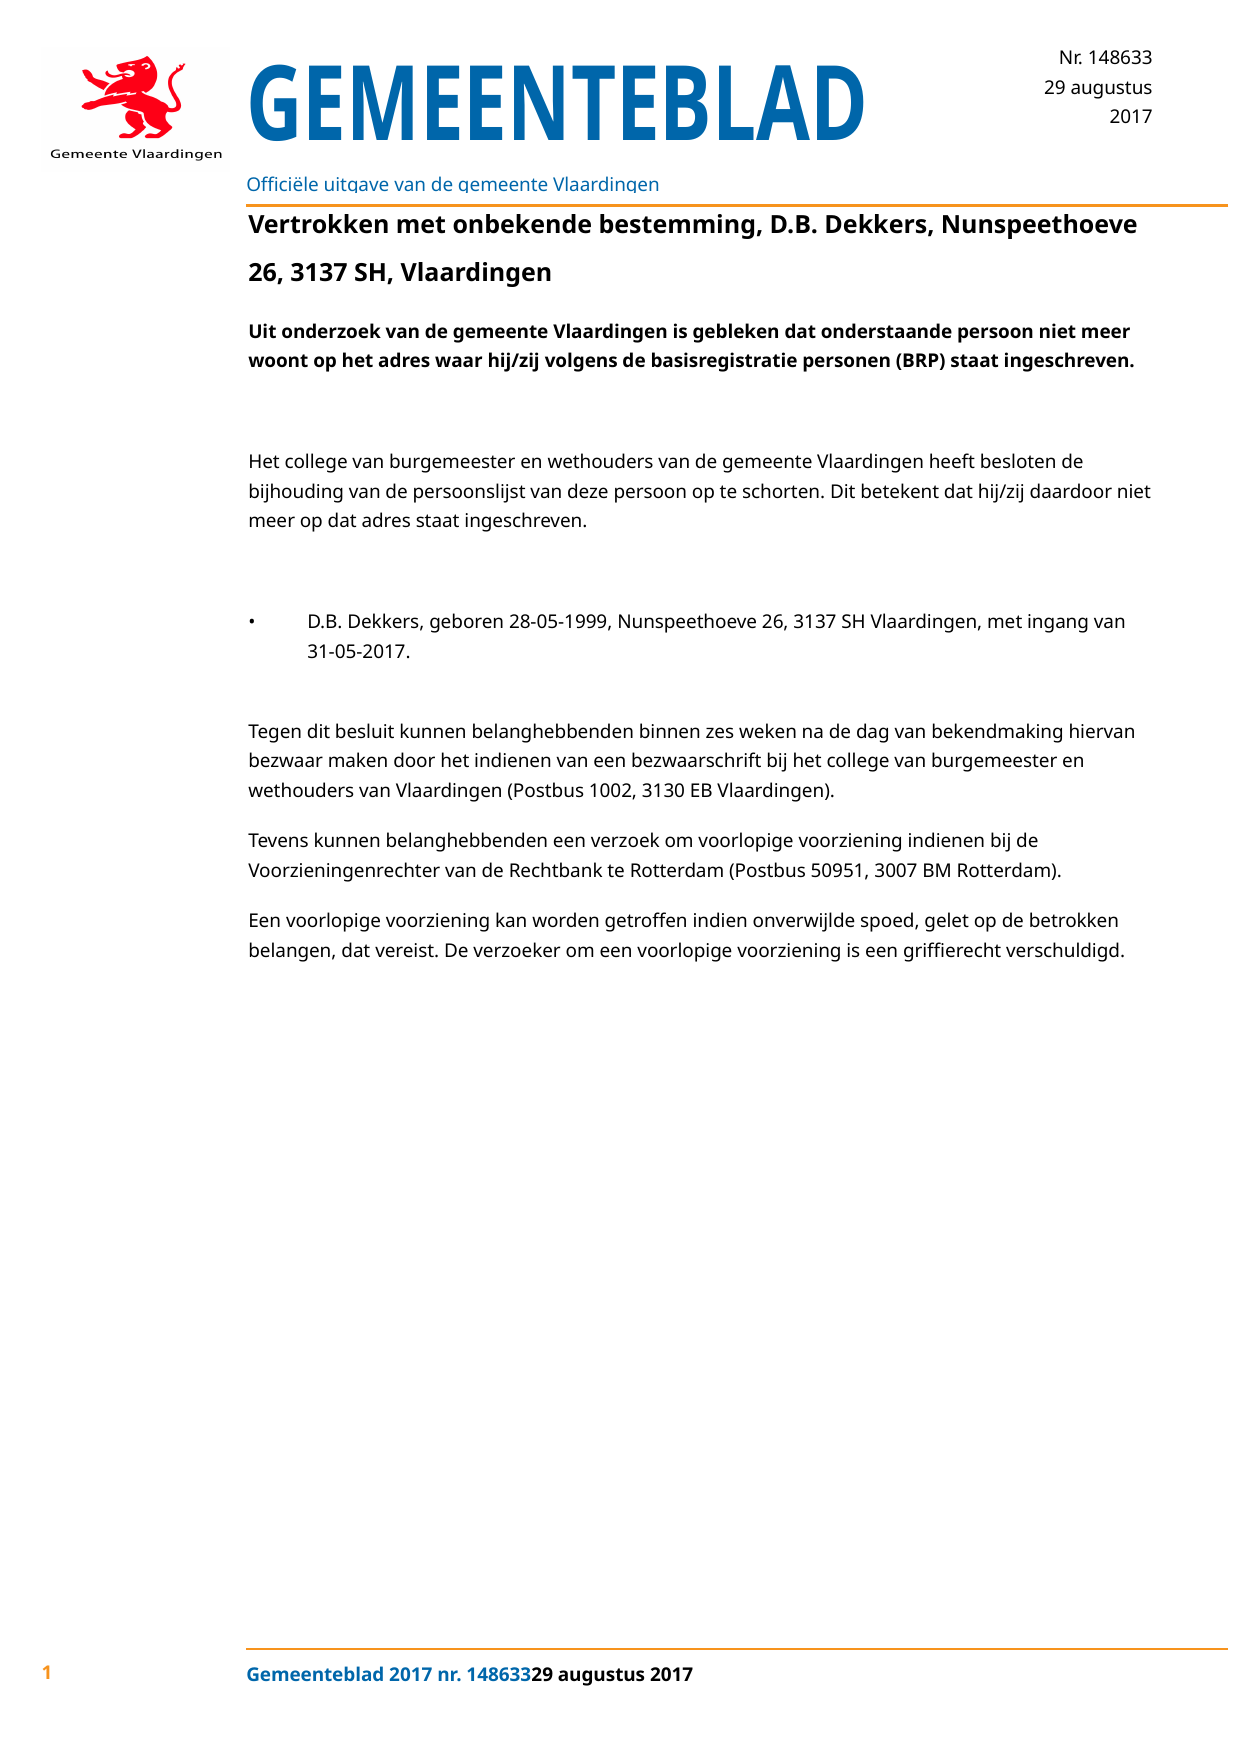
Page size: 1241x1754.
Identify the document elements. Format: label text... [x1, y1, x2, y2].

text Tegen dit besluit kunnen belanghebbenden binnen zes weken na de dag van bekendmaking hiervan bezwaar maken door het indienen van een bezwaarschrift bij het college van burgemeester en wethouders van Vlaardingen (Postbus 1002, 3130 EB Vlaardingen). [248, 718, 1152, 803]
text Tevens kunnen belanghebbenden een verzoek om voorlopige voorziening indienen bij de Voorzieningenrechter van de Rechtbank te Rotterdam (Postbus 50951, 3007 BM Rotterdam). [248, 827, 1152, 883]
text Het college van burgemeester en wethouders van de gemeente Vlaardingen heeft besloten de bijhouding van de persoonslijst van deze persoon op te schorten. Dit betekent dat hij/zij daardoor niet meer op dat adres staat ingeschreven. [248, 448, 1152, 533]
text Een voorlopige voorziening kan worden getroffen indien onverwijlde spoed, gelet op de betrokken belangen, dat vereist. De verzoeker om een voorlopige voorziening is een griffierecht verschuldigd. [248, 907, 1152, 963]
list D.B. Dekkers, geboren 28-05-1999, Nunspeethoeve 26, 3137 SH Vlaardingen, met ingang van 31-05-2017. [248, 608, 1152, 664]
text Uit onderzoek van de gemeente Vlaardingen is gebleken dat onderstaande persoon niet meer woont op het adres waar hij/zij volgens de basisregistratie personen (BRP) staat ingeschreven. [248, 318, 1152, 373]
picture [41, 47, 231, 172]
text Vertrokken met onbekende bestemming, D.B. Dekkers, Nunspeethoeve 26, 3137 SH, Vlaardingen [248, 207, 1152, 288]
